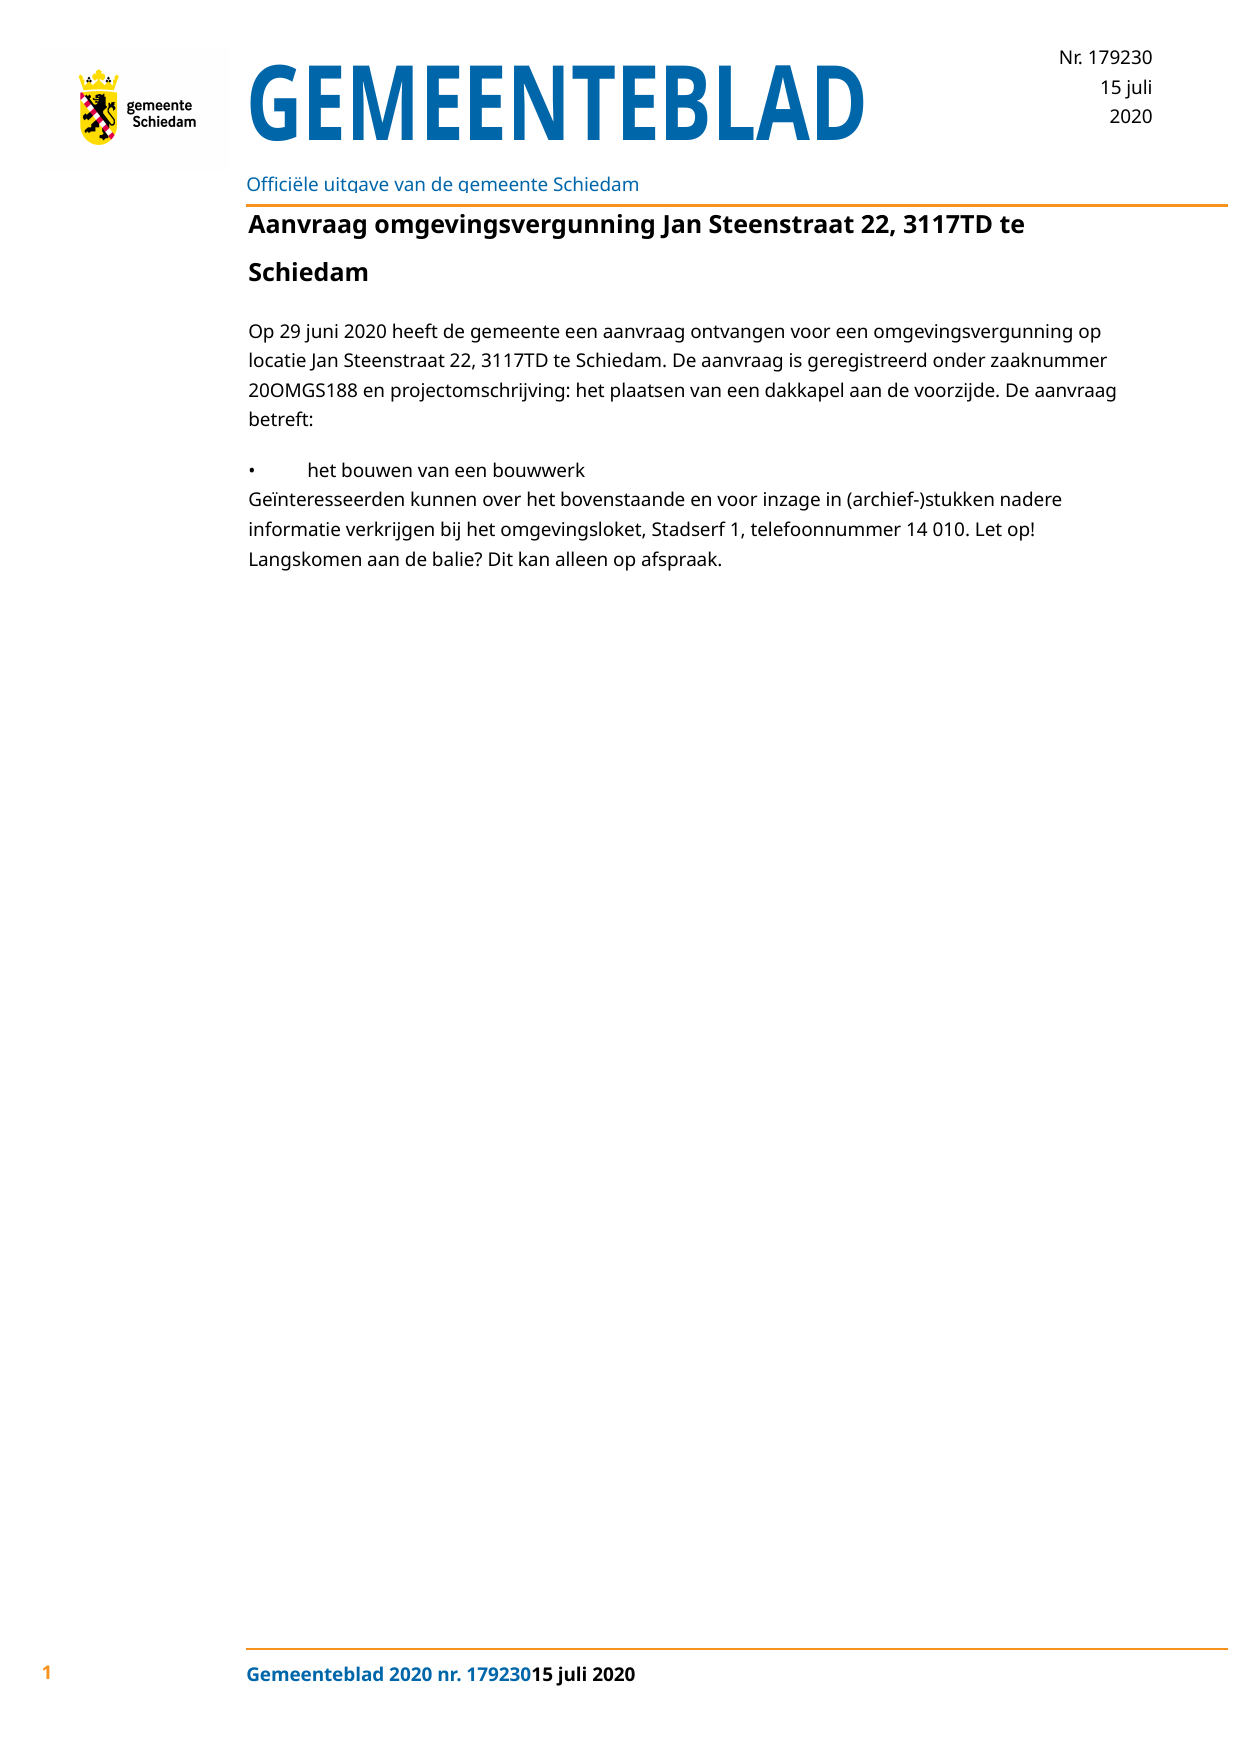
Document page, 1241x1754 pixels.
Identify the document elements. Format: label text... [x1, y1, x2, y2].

text Aanvraag omgevingsvergunning Jan Steenstraat 22, 3117TD te Schiedam [248, 207, 1152, 288]
text Op 29 juni 2020 heeft de gemeente een aanvraag ontvangen voor een omgevingsvergunning op locatie Jan Steenstraat 22, 3117TD te Schiedam. De aanvraag is geregistreerd onder zaaknummer 20OMGS188 en projectomschrijving: het plaatsen van een dakkapel aan de voorzijde. De aanvraag betreft: [248, 318, 1152, 432]
picture [41, 47, 231, 172]
list het bouwen van een bouwwerk [248, 457, 1152, 483]
text Geïnteresseerden kunnen over het bovenstaande en voor inzage in (archief-)stukken nadere informatie verkrijgen bij het omgevingsloket, Stadserf 1, telefoonnummer 14 010. Let op! Langskomen aan de balie? Dit kan alleen op afspraak. [248, 487, 1152, 572]
